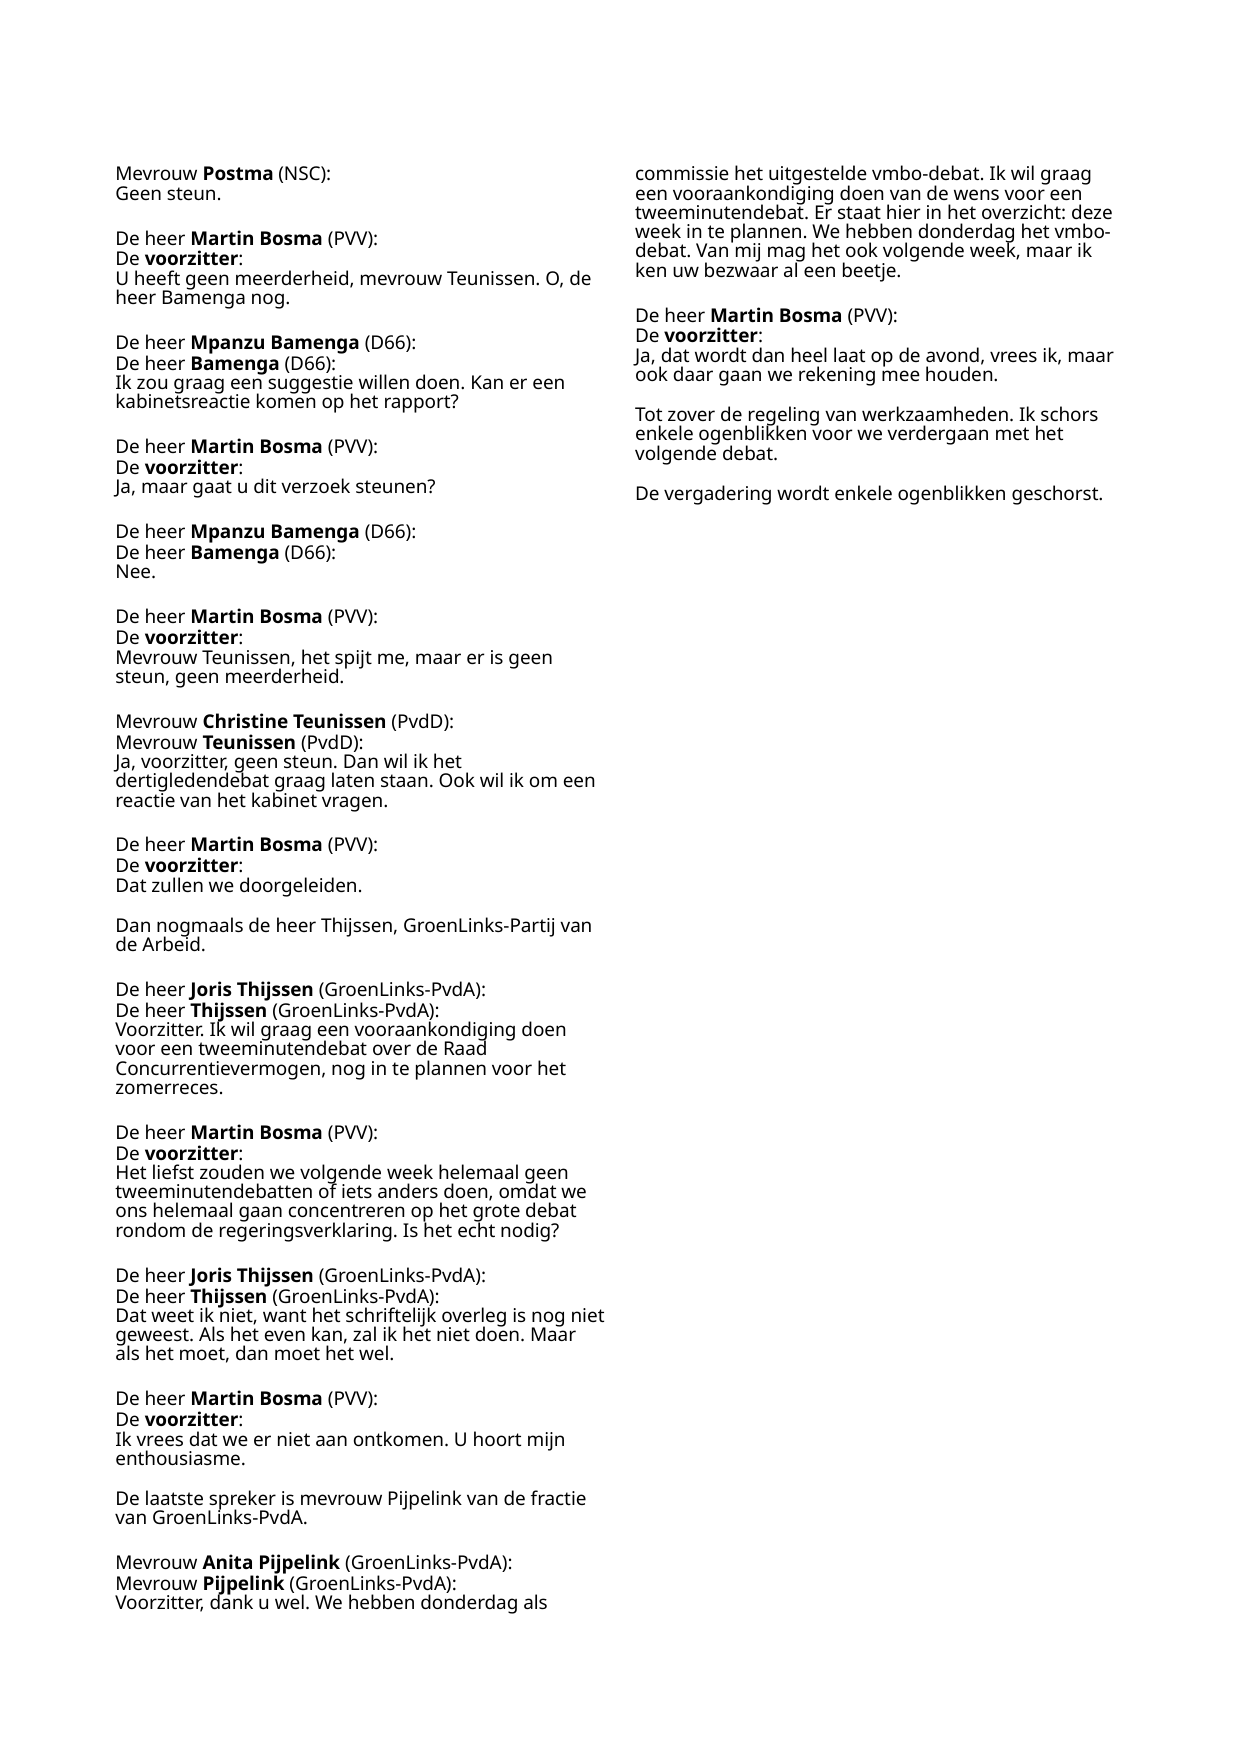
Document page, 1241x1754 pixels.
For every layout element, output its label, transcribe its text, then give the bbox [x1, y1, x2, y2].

text Ik zou graag een suggestie willen doen. Kan er een kabinetsreactie komen op het rapport? [115, 374, 605, 413]
text De heer Martin Bosma (PVV): [115, 832, 605, 857]
text Geen steun. [115, 184, 605, 204]
text De heer Thijssen (GroenLinks-PvdA): [115, 1288, 605, 1307]
text Mevrouw Postma (NSC): [115, 165, 605, 184]
text De heer Bamenga (D66): [115, 544, 605, 563]
text De heer Thijssen (GroenLinks-PvdA): [115, 1002, 605, 1021]
text Mevrouw Teunissen (PvdD): [115, 734, 605, 753]
text De heer Joris Thijssen (GroenLinks-PvdA): [115, 1262, 605, 1288]
text Mevrouw Christine Teunissen (PvdD): [115, 708, 605, 734]
text Ik vrees dat we er niet aan ontkomen. U hoort mijn enthousiasme. [115, 1431, 605, 1469]
text Het liefst zouden we volgende week helemaal geen tweeminutendebatten of iets anders doen, omdat we ons helemaal gaan concentreren op het grote debat rondom de regeringsverklaring. Is het echt nodig? [115, 1164, 605, 1241]
text De heer Mpanzu Bamenga (D66): [115, 518, 605, 544]
text Dat weet ik niet, want het schriftelijk overleg is nog niet geweest. Als het even kan, zal ik het niet doen. Maar als het moet, dan moet het wel. [115, 1307, 605, 1365]
text Dan nogmaals de heer Thijssen, GroenLinks-Partij van de Arbeid. [115, 917, 605, 955]
text De voorzitter: [115, 459, 605, 478]
text De heer Martin Bosma (PVV): [115, 604, 605, 629]
text Ja, dat wordt dan heel laat op de avond, vrees ik, maar ook daar gaan we rekening mee houden. [635, 347, 1125, 385]
text De heer Joris Thijssen (GroenLinks-PvdA): [115, 976, 605, 1002]
text Voorzitter, dank u wel. We hebben donderdag als [115, 1594, 605, 1613]
text De heer Martin Bosma (PVV): [115, 433, 605, 459]
text Mevrouw Teunissen, het spijt me, maar er is geen steun, geen meerderheid. [115, 649, 605, 687]
text U heeft geen meerderheid, mevrouw Teunissen. O, de heer Bamenga nog. [115, 270, 605, 308]
text Voorzitter. Ik wil graag een vooraankondiging doen voor een tweeminutendebat over de Raad Concurrentievermogen, nog in te plannen voor het zomerreces. [115, 1021, 605, 1098]
text Dat zullen we doorgeleiden. [115, 877, 605, 896]
text De voorzitter: [115, 1411, 605, 1431]
text De heer Mpanzu Bamenga (D66): [115, 329, 605, 355]
text De laatste spreker is mevrouw Pijpelink van de fractie van GroenLinks-PvdA. [115, 1490, 605, 1528]
text Ja, maar gaat u dit verzoek steunen? [115, 478, 605, 498]
text De voorzitter: [635, 327, 1125, 347]
text De voorzitter: [115, 1145, 605, 1164]
text De voorzitter: [115, 250, 605, 270]
text Tot zover de regeling van werkzaamheden. Ik schors enkele ogenblikken voor we verdergaan met het volgende debat. [635, 406, 1125, 464]
text Ja, voorzitter, geen steun. Dan wil ik het dertigledendebat graag laten staan. Ook wil ik om een reactie van het kabinet vragen. [115, 753, 605, 811]
text De heer Martin Bosma (PVV): [115, 1119, 605, 1145]
text De voorzitter: [115, 629, 605, 649]
text Nee. [115, 563, 605, 583]
text De heer Martin Bosma (PVV): [115, 1386, 605, 1411]
text Mevrouw Anita Pijpelink (GroenLinks-PvdA): [115, 1549, 605, 1575]
text De heer Bamenga (D66): [115, 355, 605, 374]
text De heer Martin Bosma (PVV): [115, 225, 605, 250]
text De heer Martin Bosma (PVV): [635, 302, 1125, 327]
text Mevrouw Pijpelink (GroenLinks-PvdA): [115, 1575, 605, 1594]
text De voorzitter: [115, 857, 605, 877]
text De vergadering wordt enkele ogenblikken geschorst. [635, 485, 1125, 504]
text commissie het uitgestelde vmbo-debat. Ik wil graag een vooraankondiging doen van de wens voor een tweeminutendebat. Er staat hier in het overzicht: deze week in te plannen. We hebben donderdag het vmbo-debat. Van mij mag het ook volgende week, maar ik ken uw bezwaar al een beetje. [635, 165, 1125, 281]
